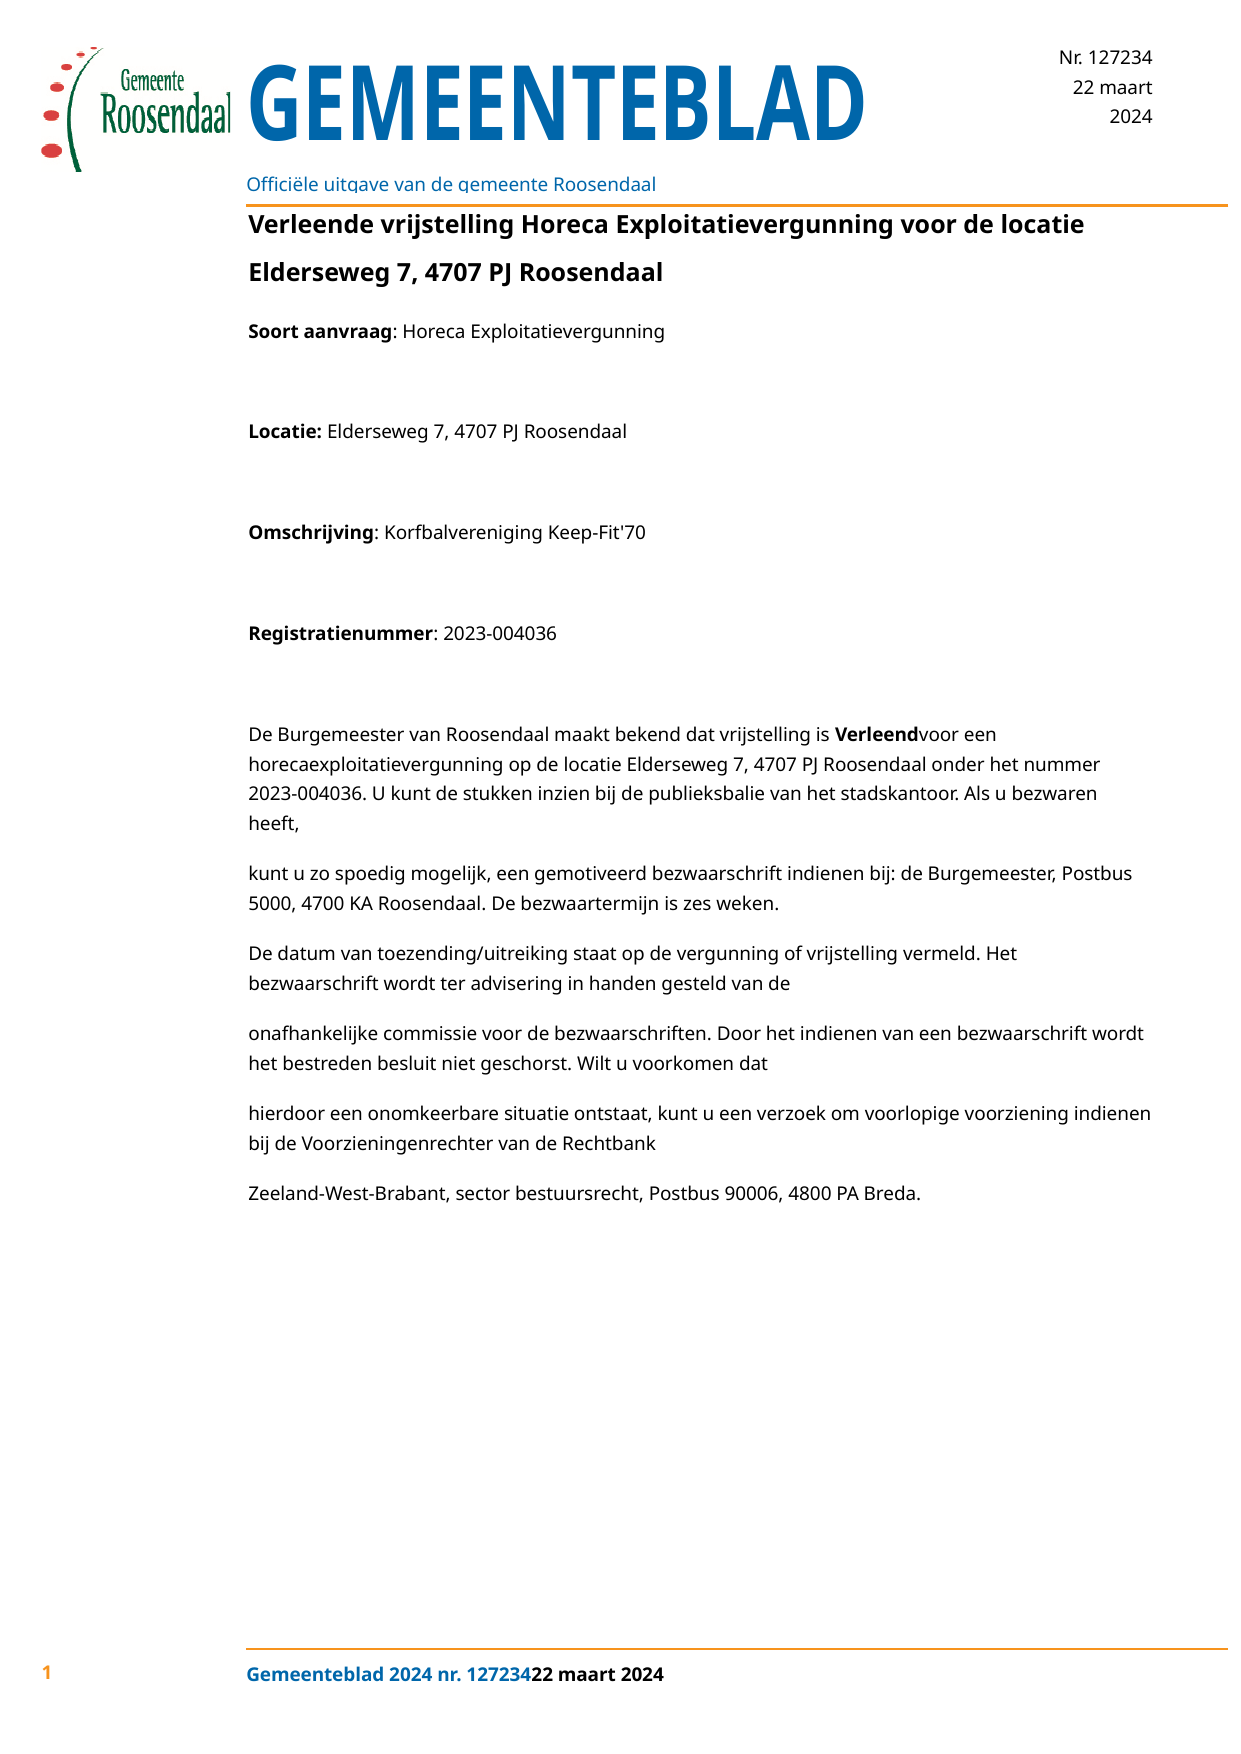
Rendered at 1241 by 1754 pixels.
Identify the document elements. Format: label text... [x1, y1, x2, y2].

text Verleende vrijstelling Horeca Exploitatievergunning voor de locatie Elderseweg 7, 4707 PJ Roosendaal [248, 207, 1152, 288]
text De Burgemeester van Roosendaal maakt bekend dat vrijstelling is Verleendvoor een horecaexploitatievergunning op de locatie Elderseweg 7, 4707 PJ Roosendaal onder het nummer 2023-004036. U kunt de stukken inzien bij de publieksbalie van het stadskantoor. Als u bezwaren heeft, [248, 721, 1152, 836]
text Registratienummer: 2023-004036 [248, 620, 1152, 646]
text Omschrijving: Korfbalvereniging Keep-Fit'70 [248, 519, 1152, 545]
text hierdoor een onomkeerbare situatie ontstaat, kunt u een verzoek om voorlopige voorziening indienen bij de Voorzieningenrechter van de Rechtbank [248, 1100, 1152, 1156]
text kunt u zo spoedig mogelijk, een gemotiveerd bezwaarschrift indienen bij: de Burgemeester, Postbus 5000, 4700 KA Roosendaal. De bezwaartermijn is zes weken. [248, 860, 1152, 916]
text onafhankelijke commissie voor de bezwaarschriften. Door het indienen van een bezwaarschrift wordt het bestreden besluit niet geschorst. Wilt u voorkomen dat [248, 1020, 1152, 1076]
picture [41, 47, 231, 172]
text Zeeland-West-Brabant, sector bestuursrecht, Postbus 90006, 4800 PA Breda. [248, 1180, 1152, 1206]
text Soort aanvraag: Horeca Exploitatievergunning [248, 318, 1152, 344]
text Locatie: Elderseweg 7, 4707 PJ Roosendaal [248, 419, 1152, 444]
text De datum van toezending/uitreiking staat op de vergunning of vrijstelling vermeld. Het bezwaarschrift wordt ter advisering in handen gesteld van de [248, 940, 1152, 996]
